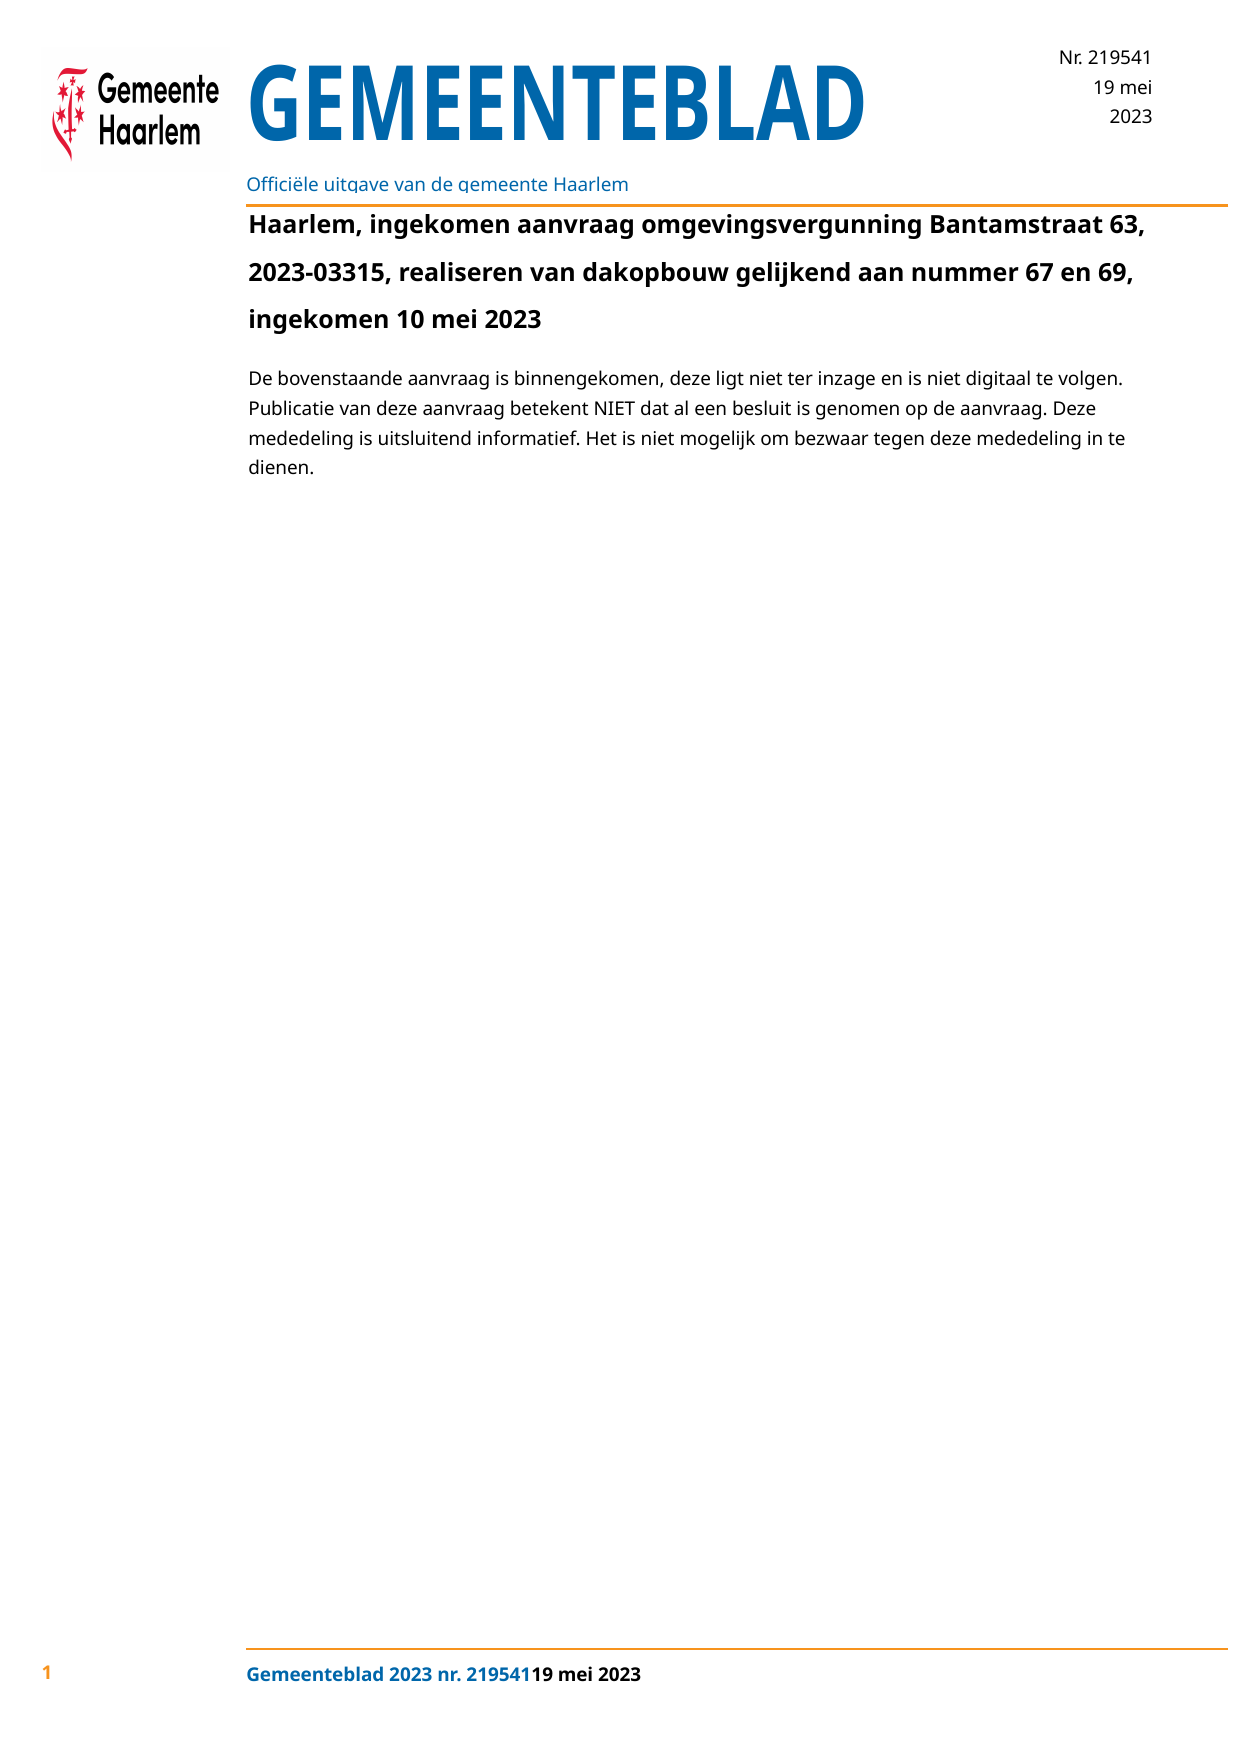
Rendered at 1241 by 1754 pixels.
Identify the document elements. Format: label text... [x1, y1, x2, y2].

picture [41, 47, 231, 172]
text Haarlem, ingekomen aanvraag omgevingsvergunning Bantamstraat 63, 2023-03315, realiseren van dakopbouw gelijkend aan nummer 67 en 69, ingekomen 10 mei 2023 [248, 207, 1152, 336]
text De bovenstaande aanvraag is binnengekomen, deze ligt niet ter inzage en is niet digitaal te volgen. Publicatie van deze aanvraag betekent NIET dat al een besluit is genomen op de aanvraag. Deze mededeling is uitsluitend informatief. Het is niet mogelijk om bezwaar tegen deze mededeling in te dienen. [248, 366, 1152, 480]
